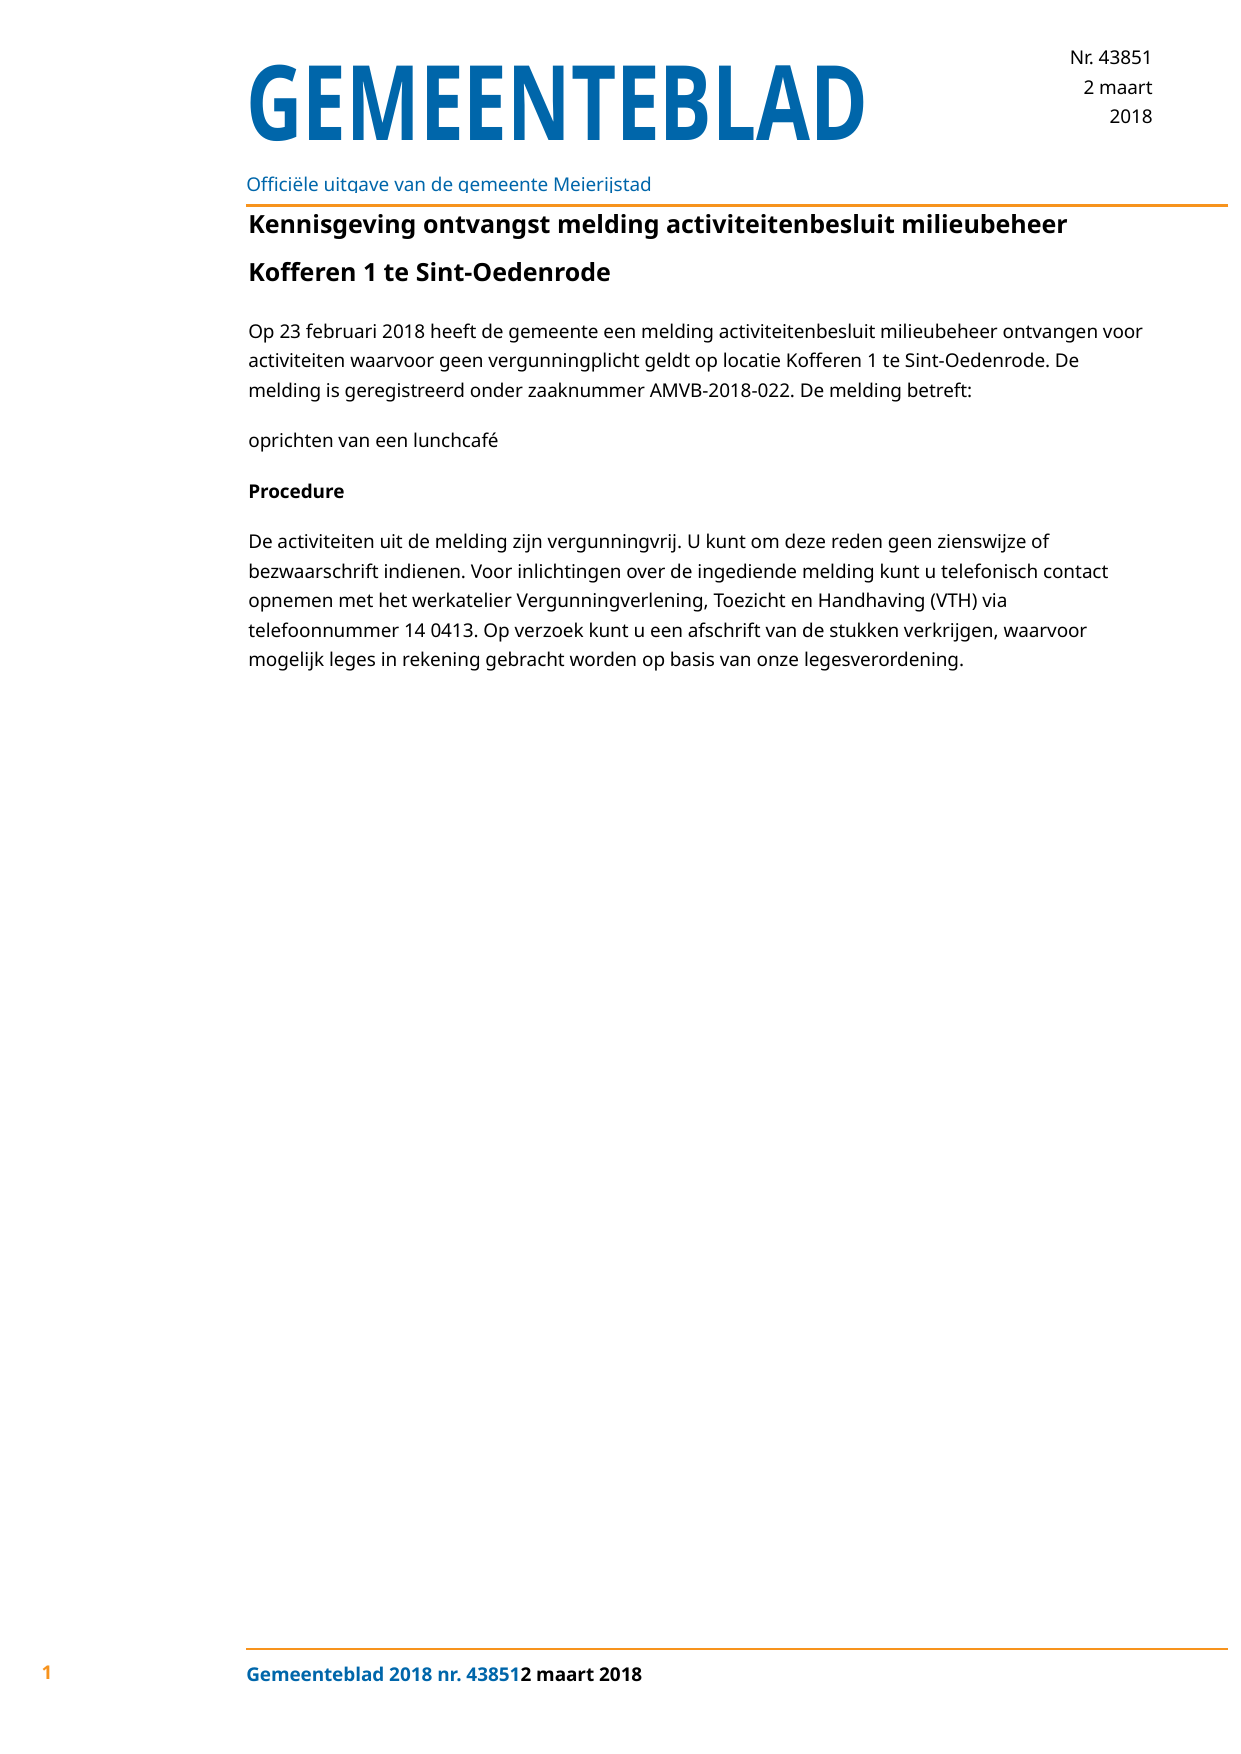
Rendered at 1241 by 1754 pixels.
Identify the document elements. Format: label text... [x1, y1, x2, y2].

text Procedure [248, 478, 1152, 504]
text De activiteiten uit de melding zijn vergunningvrij. U kunt om deze reden geen zienswijze of bezwaarschrift indienen. Voor inlichtingen over de ingediende melding kunt u telefonisch contact opnemen met het werkatelier Vergunningverlening, Toezicht en Handhaving (VTH) via telefoonnummer 14 0413. Op verzoek kunt u een afschrift van de stukken verkrijgen, waarvoor mogelijk leges in rekening gebracht worden op basis van onze legesverordening. [248, 528, 1152, 672]
text Op 23 februari 2018 heeft de gemeente een melding activiteitenbesluit milieubeheer ontvangen voor activiteiten waarvoor geen vergunningplicht geldt op locatie Kofferen 1 te Sint-Oedenrode. De melding is geregistreerd onder zaaknummer AMVB-2018-022. De melding betreft: [248, 318, 1152, 403]
text oprichten van een lunchcafé [248, 427, 1152, 453]
picture [41, 47, 231, 172]
text Kennisgeving ontvangst melding activiteitenbesluit milieubeheer Kofferen 1 te Sint-Oedenrode [248, 207, 1152, 288]
